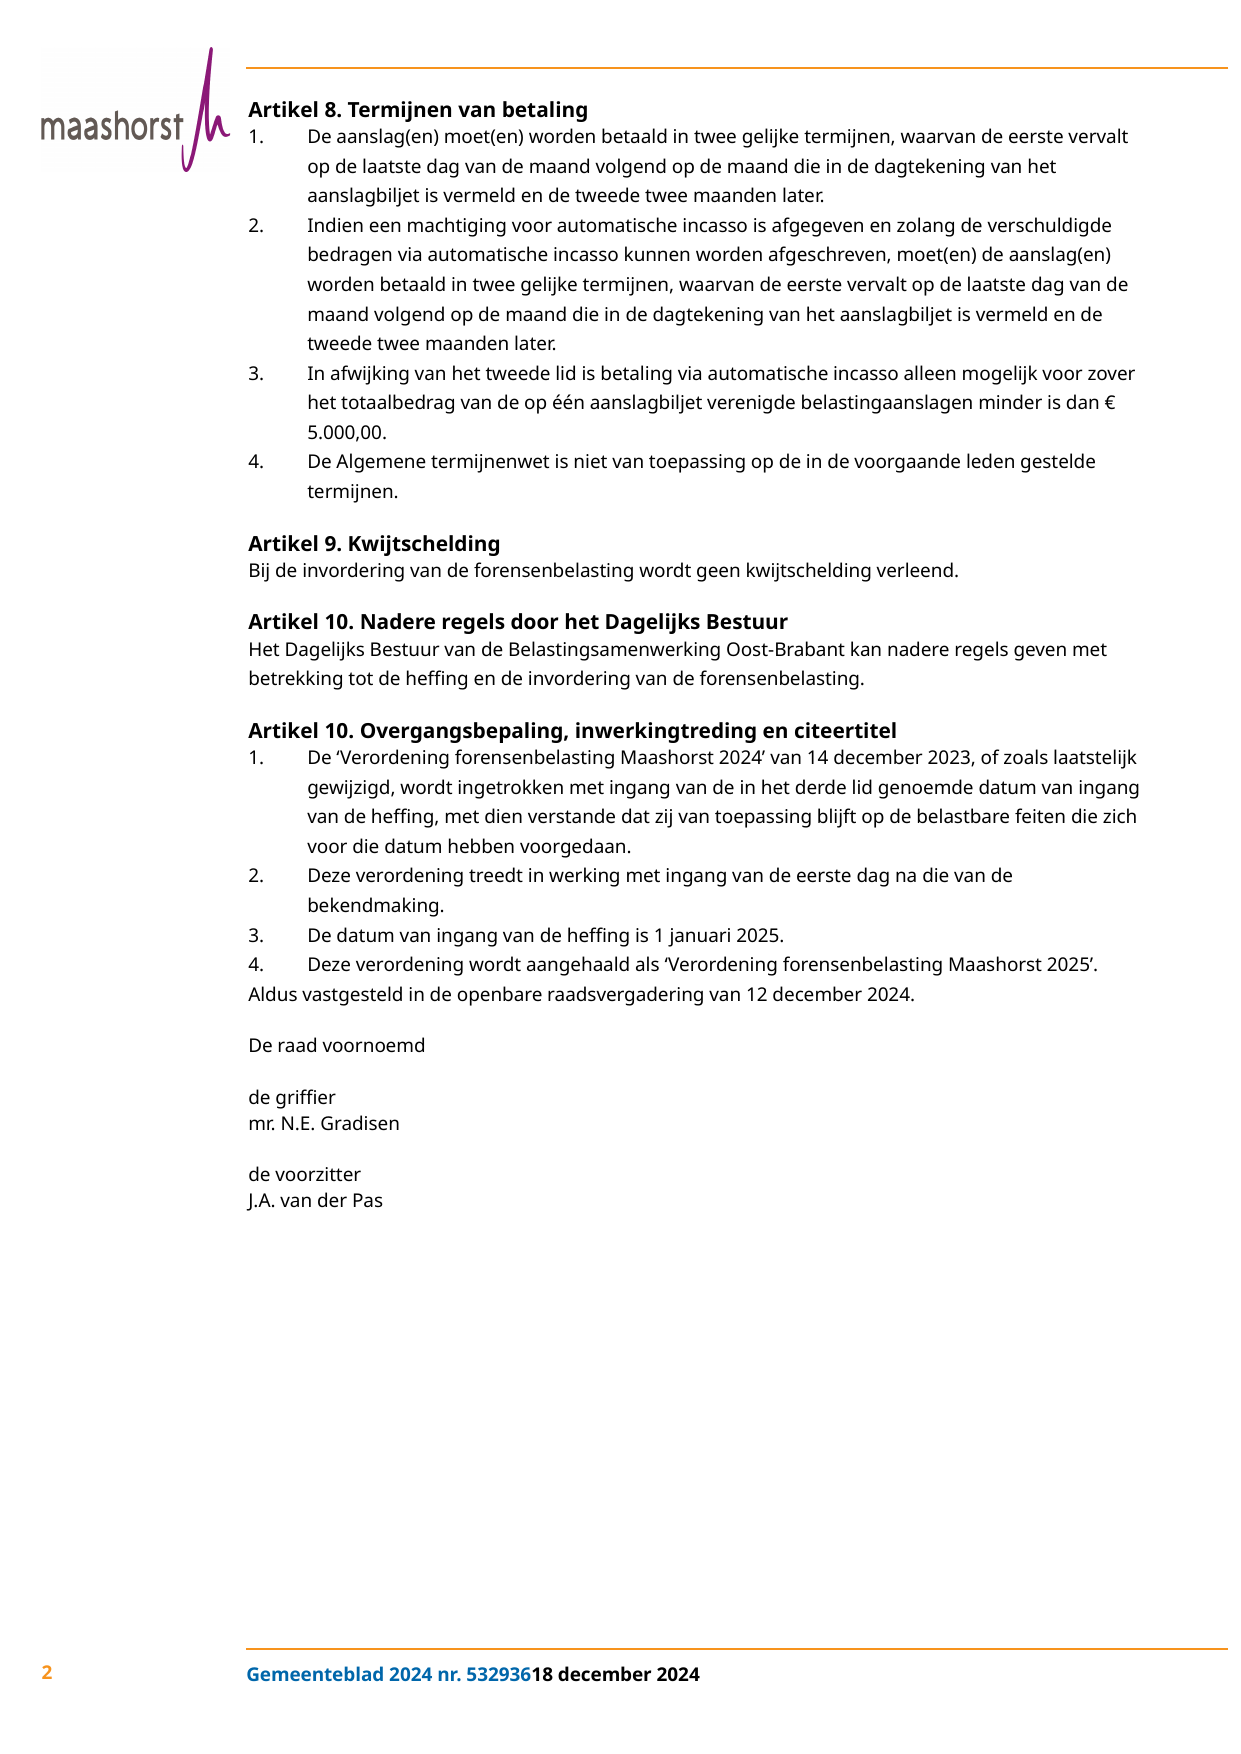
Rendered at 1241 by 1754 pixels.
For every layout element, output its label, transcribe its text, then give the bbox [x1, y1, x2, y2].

text Artikel 9. Kwijtschelding [248, 529, 1152, 557]
text Aldus vastgesteld in de openbare raadsvergadering van 12 december 2024. [248, 981, 1152, 1007]
list De aanslag(en) moet(en) worden betaald in twee gelijke termijnen, waarvan de eerste vervalt op de laatste dag van de maand volgend op de maand die in de dagtekening van het aanslagbiljet is vermeld en de tweede twee maanden later. [248, 123, 1152, 208]
list Deze verordening treedt in werking met ingang van de eerste dag na die van de bekendmaking. [248, 863, 1152, 918]
list In afwijking van het tweede lid is betaling via automatische incasso alleen mogelijk voor zover het totaalbedrag van de op één aanslagbiljet verenigde belastingaanslagen minder is dan € 5.000,00. [248, 360, 1152, 445]
text Artikel 8. Termijnen van betaling [248, 95, 1152, 123]
list De ‘Verordening forensenbelasting Maashorst 2024’ van 14 december 2023, of zoals laatstelijk gewijzigd, wordt ingetrokken met ingang van de in het derde lid genoemde datum van ingang van de heffing, met dien verstande dat zij van toepassing blijft op de belastbare feiten die zich voor die datum hebben voorgedaan. [248, 744, 1152, 859]
text de voorzitter [248, 1161, 1152, 1187]
text Het Dagelijks Bestuur van de Belastingsamenwerking Oost-Brabant kan nadere regels geven met betrekking tot de heffing en de invordering van de forensenbelasting. [248, 636, 1152, 691]
text J.A. van der Pas [248, 1187, 1152, 1213]
text Bij de invordering van de forensenbelasting wordt geen kwijtschelding verleend. [248, 557, 1152, 583]
list Indien een machtiging voor automatische incasso is afgegeven en zolang de verschuldigde bedragen via automatische incasso kunnen worden afgeschreven, moet(en) de aanslag(en) worden betaald in twee gelijke termijnen, waarvan de eerste vervalt op de laatste dag van de maand volgend op de maand die in de dagtekening van het aanslagbiljet is vermeld en de tweede twee maanden later. [248, 212, 1152, 356]
picture [41, 47, 231, 172]
text Artikel 10. Overgangsbepaling, inwerkingtreding en citeertitel [248, 716, 1152, 744]
list De datum van ingang van de heffing is 1 januari 2025. [248, 922, 1152, 948]
list De Algemene termijnenwet is niet van toepassing op de in de voorgaande leden gestelde termijnen. [248, 449, 1152, 504]
text Artikel 10. Nadere regels door het Dagelijks Bestuur [248, 607, 1152, 636]
text de griffier [248, 1084, 1152, 1110]
text mr. N.E. Gradisen [248, 1110, 1152, 1135]
text De raad voornoemd [248, 1032, 1152, 1058]
list Deze verordening wordt aangehaald als ‘Verordening forensenbelasting Maashorst 2025’. [248, 951, 1152, 977]
